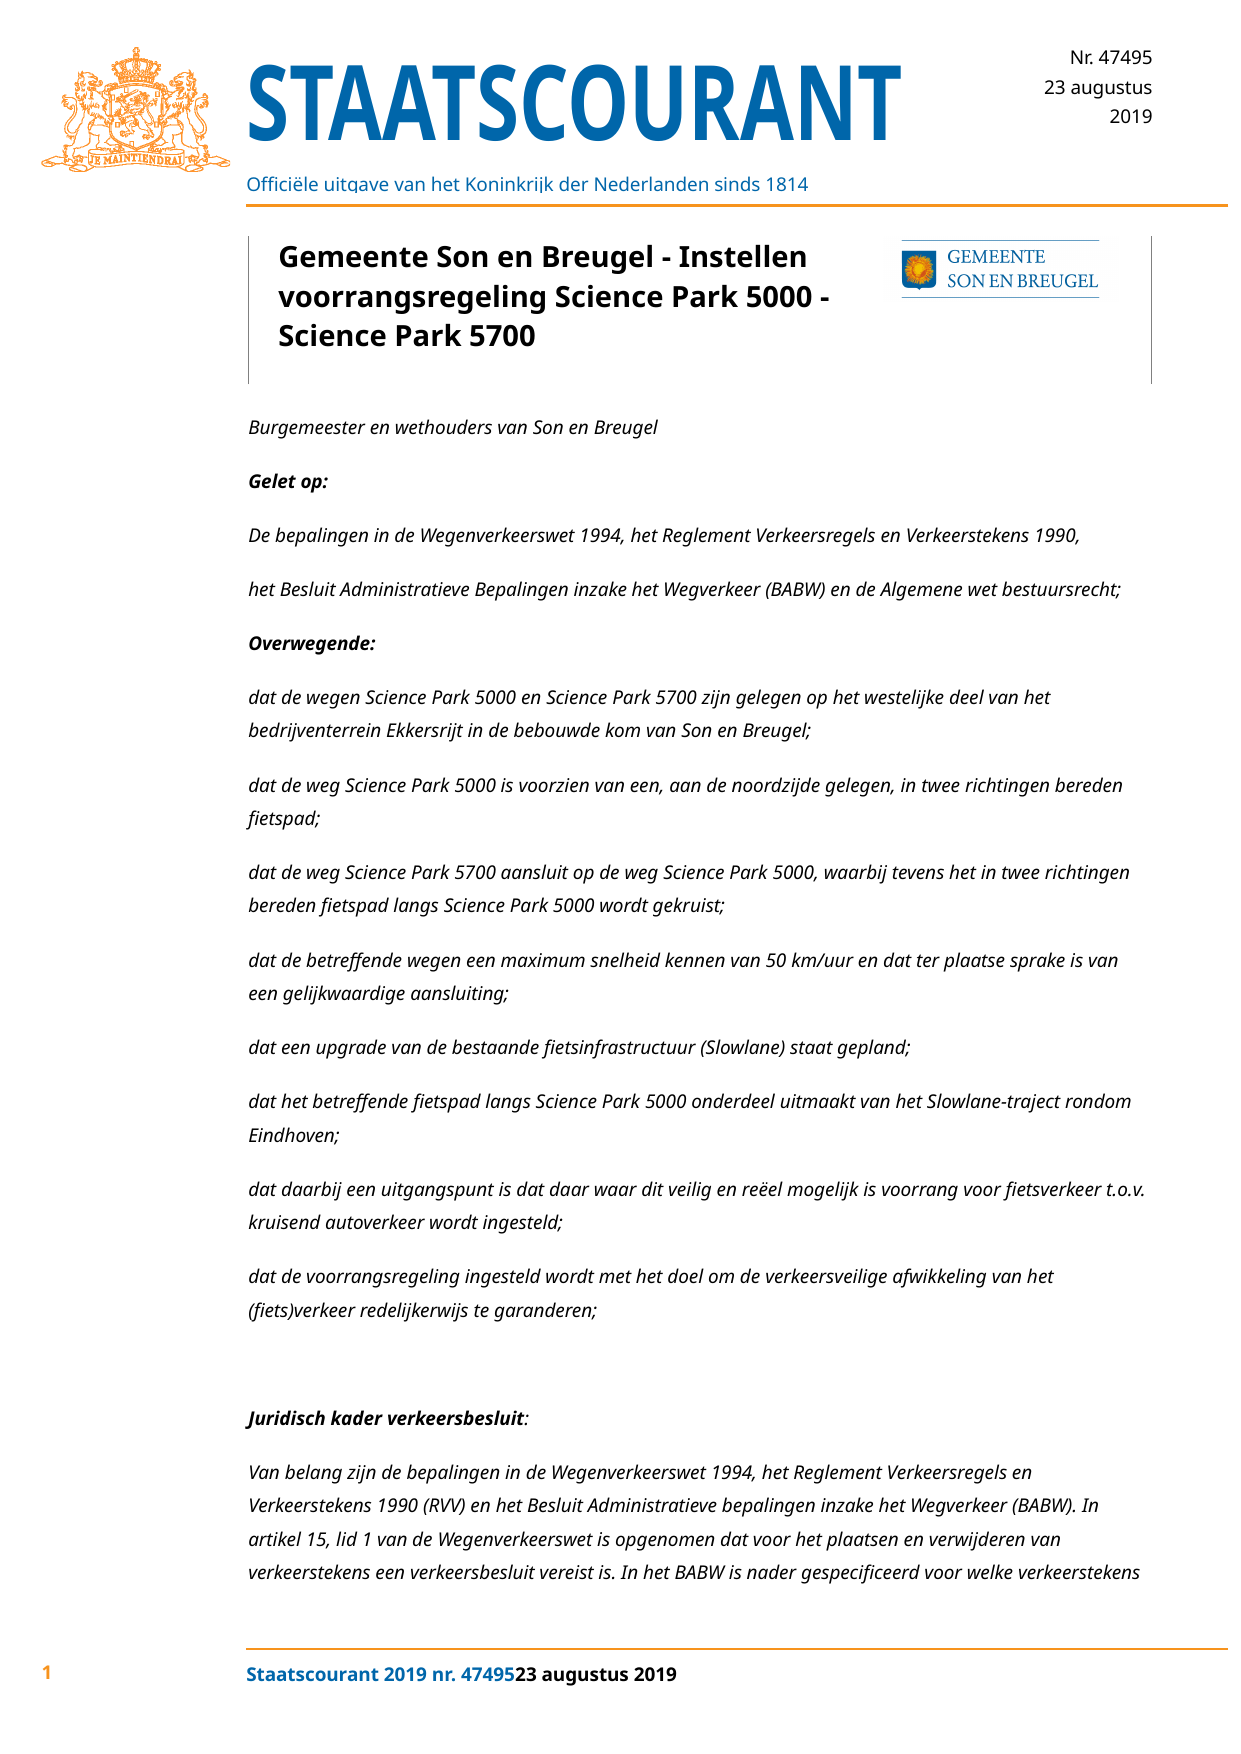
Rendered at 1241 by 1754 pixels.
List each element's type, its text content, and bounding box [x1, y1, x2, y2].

text het Besluit Administratieve Bepalingen inzake het Wegverkeer (BABW) en de Algemene wet bestuursrecht; [248, 576, 1152, 602]
text dat de betreffende wegen een maximum snelheid kennen van 50 km/uur en dat ter plaatse sprake is van een gelijkwaardige aansluiting; [248, 947, 1152, 1006]
text dat daarbij een uitgangspunt is dat daar waar dit veilig en reëel mogelijk is voorrang voor fietsverkeer t.o.v. kruisend autoverkeer wordt ingesteld; [248, 1176, 1152, 1235]
table_header [850, 236, 1151, 384]
text Gelet op: [248, 468, 1152, 494]
text dat het betreffende fietspad langs Science Park 5000 onderdeel uitmaakt van het Slowlane-traject rondom Eindhoven; [248, 1088, 1152, 1147]
picture [41, 47, 231, 172]
table_header Gemeente Son en Breugel - Instellen voorrangsregeling Science Park 5000 - Science Park 5700 [249, 236, 850, 384]
picture [882, 236, 1119, 302]
text Overwegende: [248, 630, 1152, 656]
text dat de wegen Science Park 5000 en Science Park 5700 zijn gelegen op het westelijke deel van het bedrijventerrein Ekkersrijt in de bebouwde kom van Son en Breugel; [248, 684, 1152, 743]
text Van belang zijn de bepalingen in de Wegenverkeerswet 1994, het Reglement Verkeersregels en Verkeerstekens 1990 (RVV) en het Besluit Administratieve bepalingen inzake het Wegverkeer (BABW). In artikel 15, lid 1 van de Wegenverkeerswet is opgenomen dat voor het plaatsen en verwijderen van verkeerstekens een verkeersbesluit vereist is. In het BABW is nader gespecificeerd voor welke verkeerstekens [248, 1459, 1152, 1585]
text De bepalingen in de Wegenverkeerswet 1994, het Reglement Verkeersregels en Verkeerstekens 1990, [248, 522, 1152, 548]
text dat de weg Science Park 5700 aansluit op de weg Science Park 5000, waarbij tevens het in twee richtingen bereden fietspad langs Science Park 5000 wordt gekruist; [248, 859, 1152, 918]
text dat de weg Science Park 5000 is voorzien van een, aan de noordzijde gelegen, in twee richtingen bereden fietspad; [248, 772, 1152, 831]
text dat een upgrade van de bestaande fietsinfrastructuur (Slowlane) staat gepland; [248, 1034, 1152, 1060]
text Burgemeester en wethouders van Son en Breugel [248, 414, 1152, 440]
text Juridisch kader verkeersbesluit: [248, 1405, 1152, 1431]
text dat de voorrangsregeling ingesteld wordt met het doel om de verkeersveilige afwikkeling van het (fiets)verkeer redelijkerwijs te garanderen; [248, 1263, 1152, 1322]
